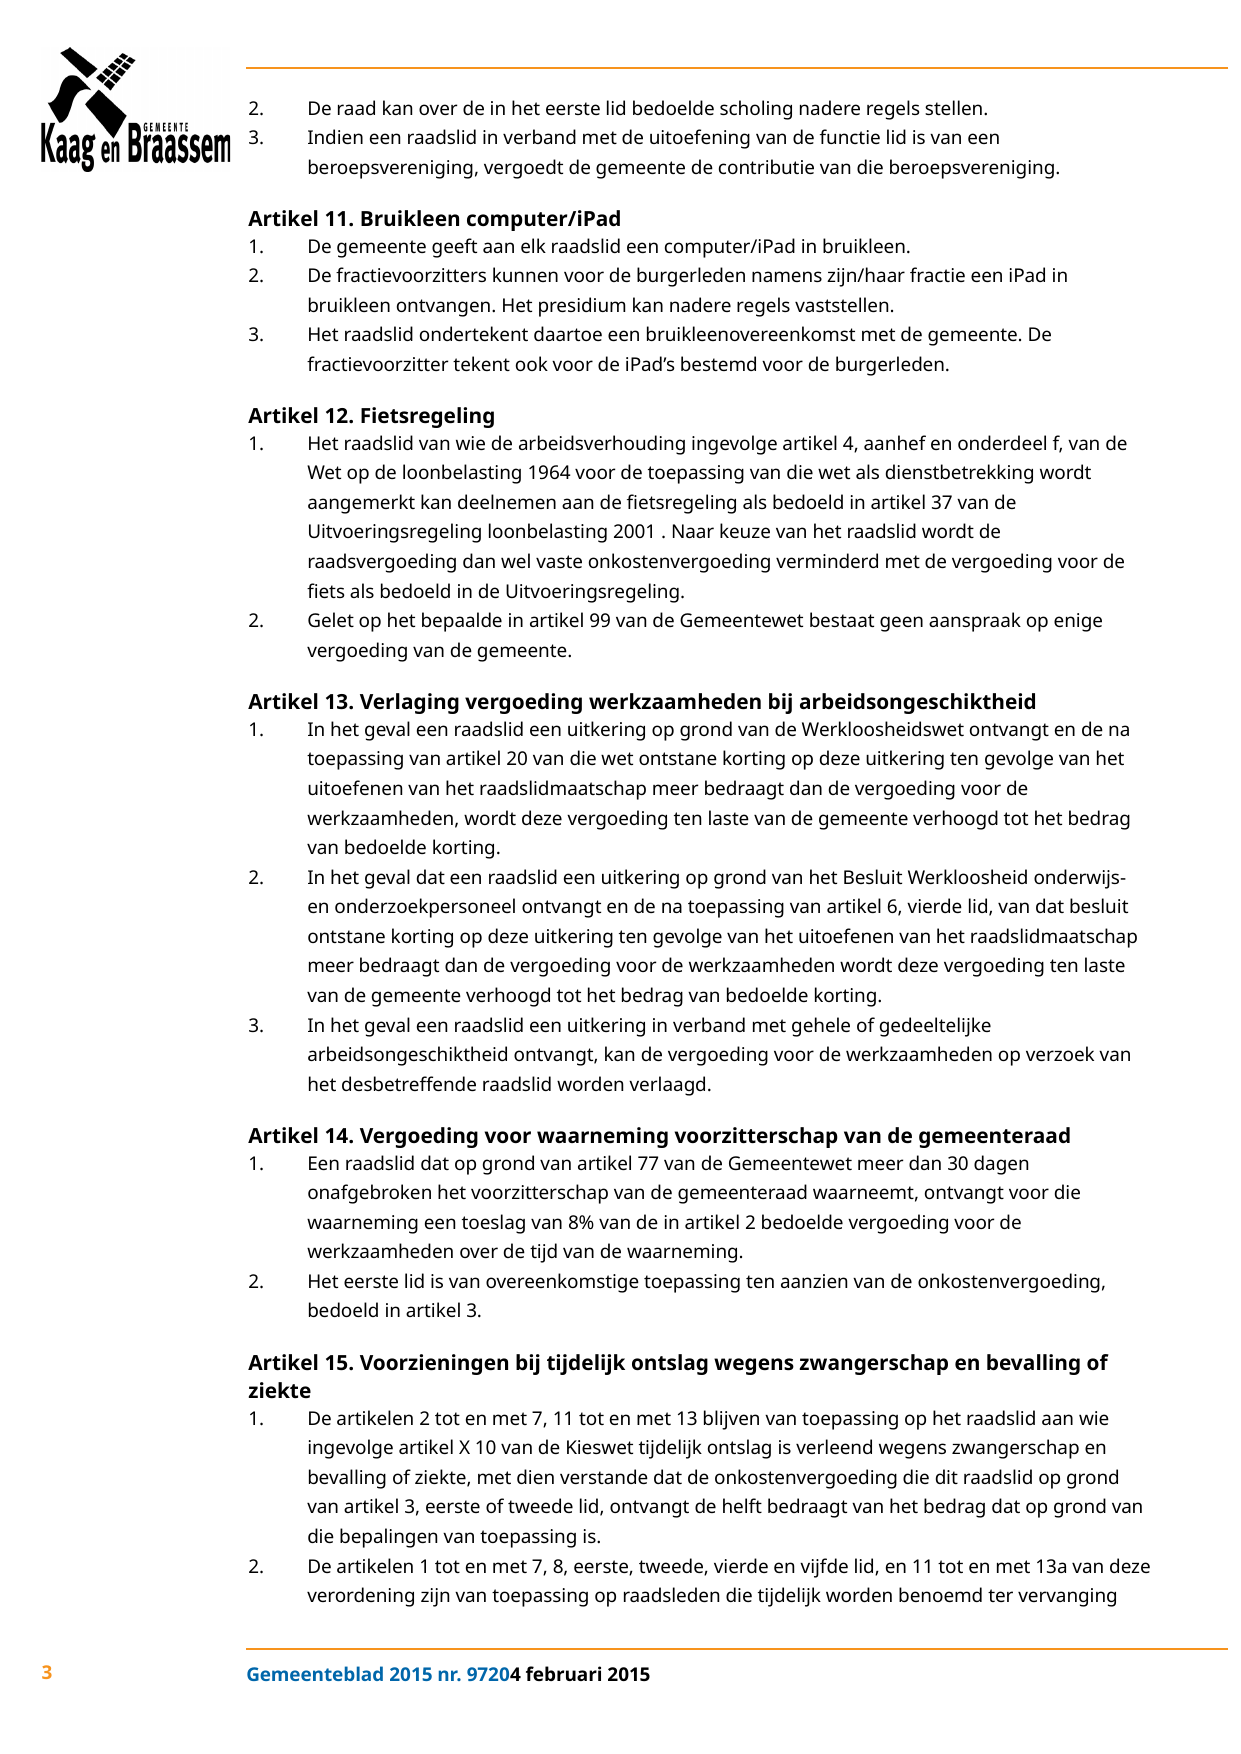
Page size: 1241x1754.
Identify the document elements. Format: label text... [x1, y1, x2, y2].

list In het geval dat een raadslid een uitkering op grond van het Besluit Werkloosheid onderwijs- en onderzoekpersoneel ontvangt en de na toepassing van artikel 6, vierde lid, van dat besluit ontstane korting op deze uitkering ten gevolge van het uitoefenen van het raadslidmaatschap meer bedraagt dan de vergoeding voor de werkzaamheden wordt deze vergoeding ten laste van de gemeente verhoogd tot het bedrag van bedoelde korting. [248, 864, 1152, 1008]
list De gemeente geeft aan elk raadslid een computer/iPad in bruikleen. [248, 233, 1152, 258]
list Indien een raadslid in verband met de uitoefening van de functie lid is van een beroepsvereniging, vergoedt de gemeente de contributie van die beroepsvereniging. [248, 124, 1152, 180]
list In het geval een raadslid een uitkering in verband met gehele of gedeeltelijke arbeidsongeschiktheid ontvangt, kan de vergoeding voor de werkzaamheden op verzoek van het desbetreffende raadslid worden verlaagd. [248, 1012, 1152, 1097]
list In het geval een raadslid een uitkering op grond van de Werkloosheidswet ontvangt en de na toepassing van artikel 20 van die wet ontstane korting op deze uitkering ten gevolge van het uitoefenen van het raadslidmaatschap meer bedraagt dan de vergoeding voor de werkzaamheden, wordt deze vergoeding ten laste van de gemeente verhoogd tot het bedrag van bedoelde korting. [248, 716, 1152, 860]
list Gelet op het bepaalde in artikel 99 van de Gemeentewet bestaat geen aanspraak op enige vergoeding van de gemeente. [248, 607, 1152, 663]
text Artikel 12. Fietsregeling [248, 402, 1152, 430]
list Het raadslid van wie de arbeidsverhouding ingevolge artikel 4, aanhef en onderdeel f, van de Wet op de loonbelasting 1964 voor de toepassing van die wet als dienstbetrekking wordt aangemerkt kan deelnemen aan de fietsregeling als bedoeld in artikel 37 van de Uitvoeringsregeling loonbelasting 2001 . Naar keuze van het raadslid wordt de raadsvergoeding dan wel vaste onkostenvergoeding verminderd met de vergoeding voor de fiets als bedoeld in de Uitvoeringsregeling. [248, 430, 1152, 604]
text Artikel 13. Verlaging vergoeding werkzaamheden bij arbeidsongeschiktheid [248, 687, 1152, 716]
picture [41, 47, 231, 172]
text Artikel 11. Bruikleen computer/iPad [248, 204, 1152, 233]
list De raad kan over de in het eerste lid bedoelde scholing nadere regels stellen. [248, 95, 1152, 121]
text Artikel 14. Vergoeding voor waarneming voorzitterschap van de gemeenteraad [248, 1121, 1152, 1150]
list Het eerste lid is van overeenkomstige toepassing ten aanzien van de onkostenvergoeding, bedoeld in artikel 3. [248, 1268, 1152, 1323]
list Een raadslid dat op grond van artikel 77 van de Gemeentewet meer dan 30 dagen onafgebroken het voorzitterschap van de gemeenteraad waarneemt, ontvangt voor die waarneming een toeslag van 8% van de in artikel 2 bedoelde vergoeding voor de werkzaamheden over de tijd van de waarneming. [248, 1150, 1152, 1264]
list Het raadslid ondertekent daartoe een bruikleenovereenkomst met de gemeente. De fractievoorzitter tekent ook voor de iPad’s bestemd voor de burgerleden. [248, 322, 1152, 377]
list De artikelen 1 tot en met 7, 8, eerste, tweede, vierde en vijfde lid, en 11 tot en met 13a van deze verordening zijn van toepassing op raadsleden die tijdelijk worden benoemd ter vervanging [248, 1553, 1152, 1608]
list De fractievoorzitters kunnen voor de burgerleden namens zijn/haar fractie een iPad in bruikleen ontvangen. Het presidium kan nadere regels vaststellen. [248, 262, 1152, 318]
list De artikelen 2 tot en met 7, 11 tot en met 13 blijven van toepassing op het raadslid aan wie ingevolge artikel X 10 van de Kieswet tijdelijk ontslag is verleend wegens zwangerschap en bevalling of ziekte, met dien verstande dat de onkostenvergoeding die dit raadslid op grond van artikel 3, eerste of tweede lid, ontvangt de helft bedraagt van het bedrag dat op grond van die bepalingen van toepassing is. [248, 1405, 1152, 1549]
text Artikel 15. Voorzieningen bij tijdelijk ontslag wegens zwangerschap en bevalling of ziekte [248, 1348, 1152, 1405]
